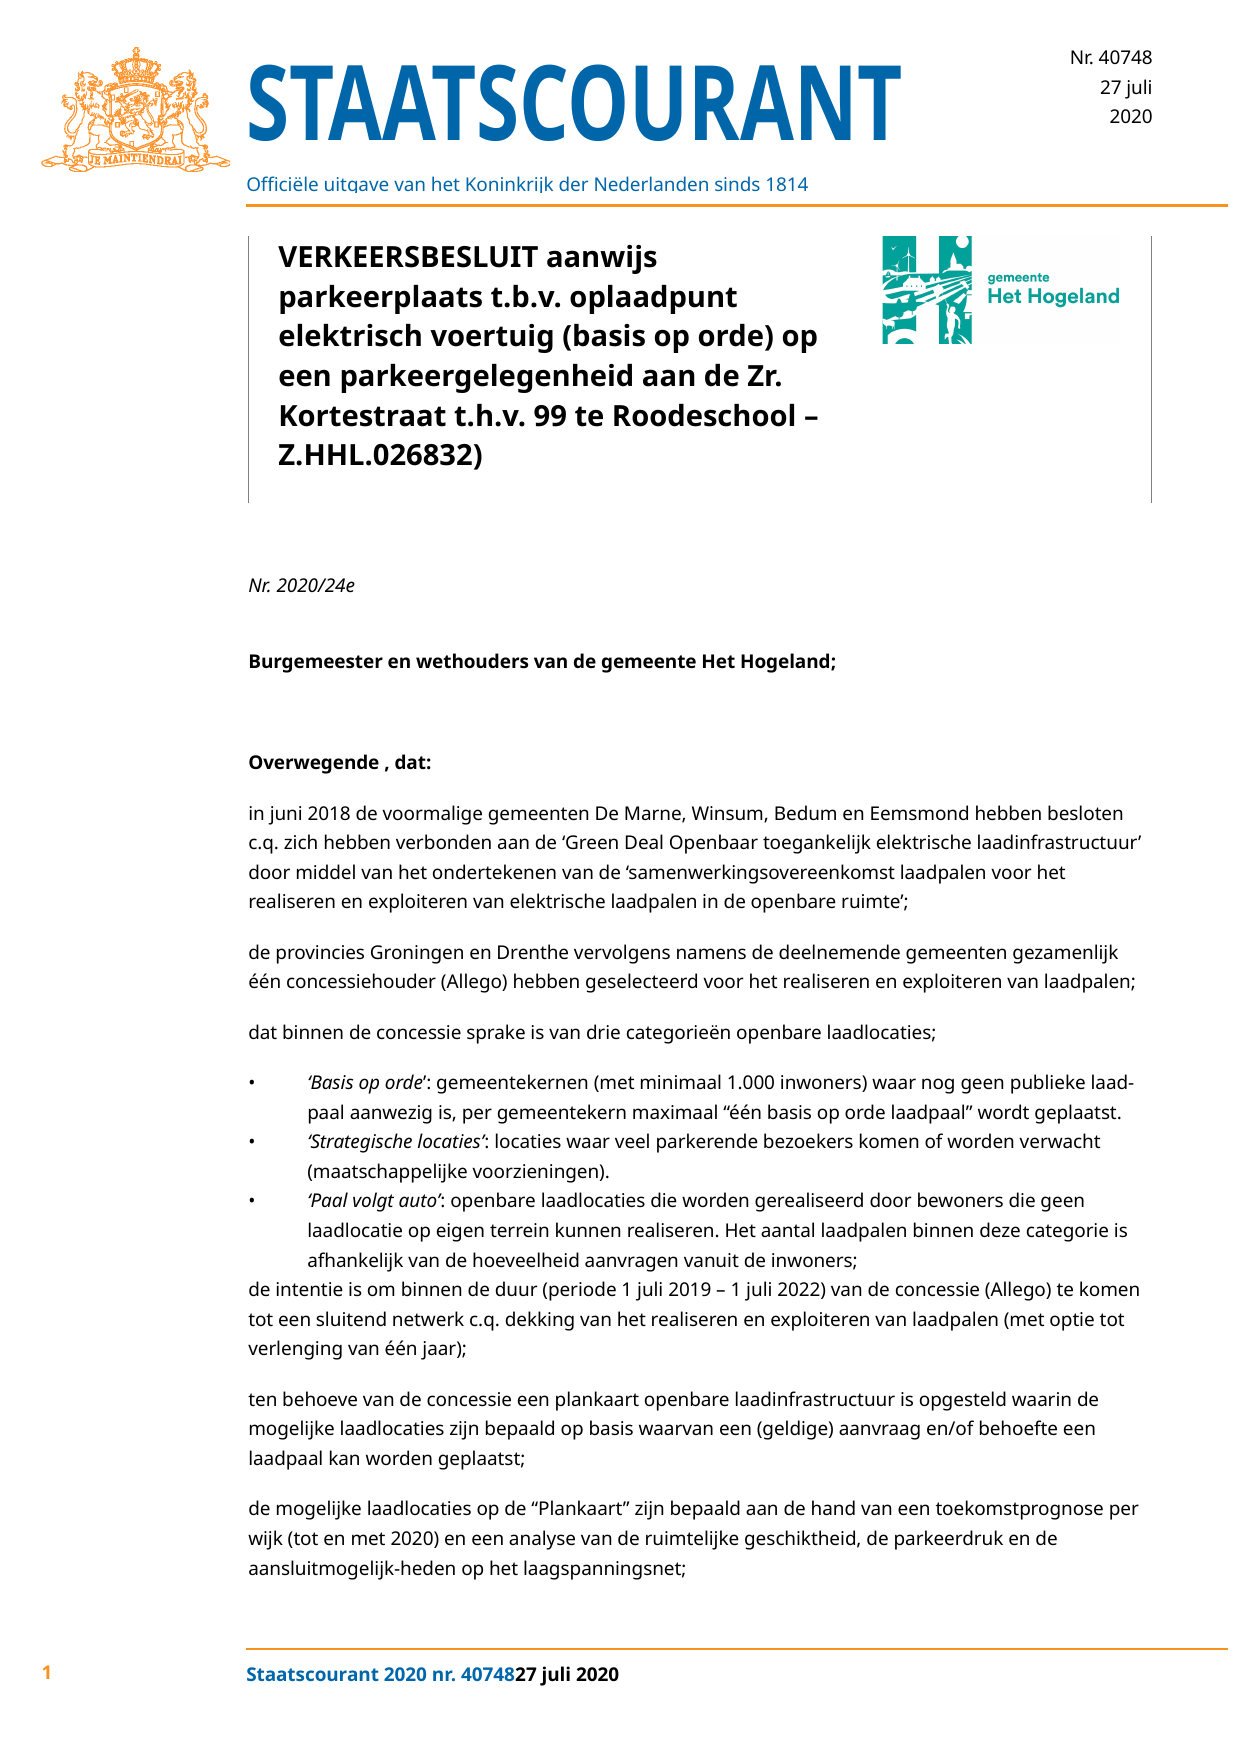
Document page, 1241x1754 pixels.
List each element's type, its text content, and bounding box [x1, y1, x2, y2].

text Overwegende , dat: [248, 749, 1152, 775]
text Nr. 2020/24e [248, 572, 1152, 598]
text de intentie is om binnen de duur (periode 1 juli 2019 – 1 juli 2022) van de concessie (Allego) te komen tot een sluitend netwerk c.q. dekking van het realiseren en exploiteren van laadpalen (met optie tot verlenging van één jaar); [248, 1276, 1152, 1361]
text Burgemeester en wethouders van de gemeente Het Hogeland; [248, 648, 1152, 674]
list ‘Basis op orde’: gemeentekernen (met minimaal 1.000 inwoners) waar nog geen publieke laad-paal aanwezig is, per gemeentekern maximaal “één basis op orde laadpaal” wordt geplaatst. [248, 1069, 1152, 1124]
text de mogelijke laadlocaties op de “Plankaart” zijn bepaald aan de hand van een toekomstprognose per wijk (tot en met 2020) en een analyse van de ruimtelijke geschiktheid, de parkeerdruk en de aansluitmogelijk-heden op het laagspanningsnet; [248, 1496, 1152, 1580]
text ten behoeve van de concessie een plankaart openbare laadinfrastructuur is opgesteld waarin de mogelijke laadlocaties zijn bepaald op basis waarvan een (geldige) aanvraag en/of behoefte een laadpaal kan worden geplaatst; [248, 1386, 1152, 1471]
text dat binnen de concessie sprake is van drie categorieën openbare laadlocaties; [248, 1019, 1152, 1044]
picture [41, 47, 231, 172]
list ‘Paal volgt auto’: openbare laadlocaties die worden gerealiseerd door bewoners die geen laadlocatie op eigen terrein kunnen realiseren. Het aantal laadpalen binnen deze categorie is afhankelijk van de hoeveelheid aanvragen vanuit de inwoners; [248, 1188, 1152, 1272]
text de provincies Groningen en Drenthe vervolgens namens de deelnemende gemeenten gezamenlijk één concessiehouder (Allego) hebben geselecteerd voor het realiseren en exploiteren van laadpalen; [248, 939, 1152, 994]
table_header [850, 236, 1151, 503]
table_header VERKEERSBESLUIT aanwijs parkeerplaats t.b.v. oplaadpunt elektrisch voertuig (basis op orde) op een parkeergelegenheid aan de Zr. Kortestraat t.h.v. 99 te Roodeschool – Z.HHL.026832) [249, 236, 850, 503]
text in juni 2018 de voormalige gemeenten De Marne, Winsum, Bedum en Eemsmond hebben besloten c.q. zich hebben verbonden aan de ‘Green Deal Openbaar toegankelijk elektrische laadinfrastructuur’ door middel van het ondertekenen van de ‘samenwerkingsovereenkomst laadpalen voor het realiseren en exploiteren van elektrische laadpalen in de openbare ruimte’; [248, 800, 1152, 914]
picture [882, 236, 1119, 344]
list ‘Strategische locaties’: locaties waar veel parkerende bezoekers komen of worden verwacht (maatschappelijke voorzieningen). [248, 1128, 1152, 1184]
